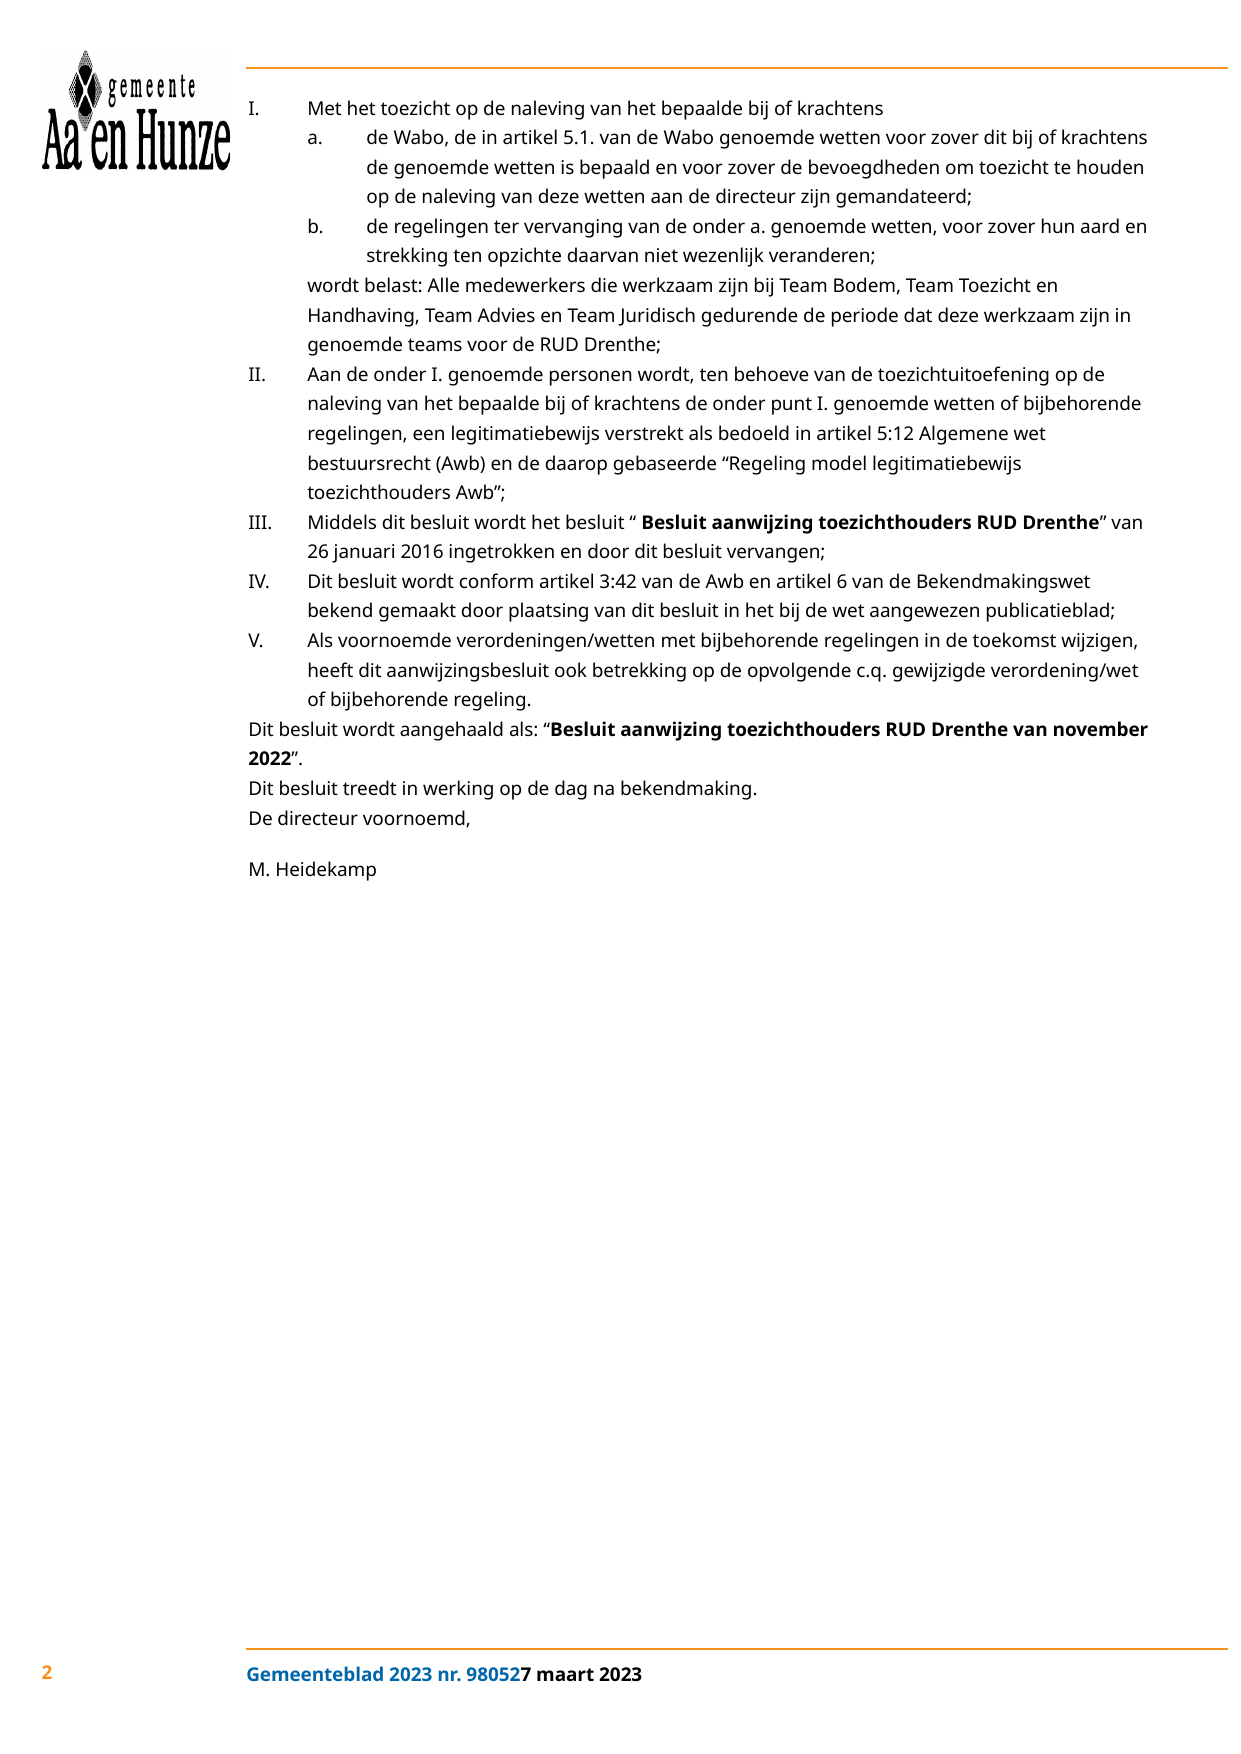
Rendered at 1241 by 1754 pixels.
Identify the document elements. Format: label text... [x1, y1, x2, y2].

list wordt belast: Alle medewerkers die werkzaam zijn bij Team Bodem, Team Toezicht en Handhaving, Team Advies en Team Juridisch gedurende de periode dat deze werkzaam zijn in genoemde teams voor de RUD Drenthe; [248, 272, 1152, 357]
text De directeur voornoemd, [248, 805, 1152, 831]
text Dit besluit wordt aangehaald als: “Besluit aanwijzing toezichthouders RUD Drenthe van november 2022”. [248, 716, 1152, 771]
list Als voornoemde verordeningen/wetten met bijbehorende regelingen in de toekomst wijzigen, heeft dit aanwijzingsbesluit ook betrekking op de opvolgende c.q. gewijzigde verordening/wet of bijbehorende regeling. [248, 627, 1152, 712]
picture [41, 47, 231, 172]
list de Wabo, de in artikel 5.1. van de Wabo genoemde wetten voor zover dit bij of krachtens de genoemde wetten is bepaald en voor zover de bevoegdheden om toezicht te houden op de naleving van deze wetten aan de directeur zijn gemandateerd; [307, 124, 1152, 209]
list Aan de onder I. genoemde personen wordt, ten behoeve van de toezichtuitoefening op de naleving van het bepaalde bij of krachtens de onder punt I. genoemde wetten of bijbehorende regelingen, een legitimatiebewijs verstrekt als bedoeld in artikel 5:12 Algemene wet bestuursrecht (Awb) en de daarop gebaseerde “Regeling model legitimatiebewijs toezichthouders Awb”; [248, 361, 1152, 505]
list Met het toezicht op de naleving van het bepaalde bij of krachtens [248, 95, 1152, 121]
list Middels dit besluit wordt het besluit “ Besluit aanwijzing toezichthouders RUD Drenthe” van 26 januari 2016 ingetrokken en door dit besluit vervangen; [248, 509, 1152, 564]
text Dit besluit treedt in werking op de dag na bekendmaking. [248, 775, 1152, 801]
text M. Heidekamp [248, 856, 1152, 882]
list de regelingen ter vervanging van de onder a. genoemde wetten, voor zover hun aard en strekking ten opzichte daarvan niet wezenlijk veranderen; [307, 213, 1152, 268]
list Dit besluit wordt conform artikel 3:42 van de Awb en artikel 6 van de Bekendmakingswet bekend gemaakt door plaatsing van dit besluit in het bij de wet aangewezen publicatieblad; [248, 568, 1152, 623]
